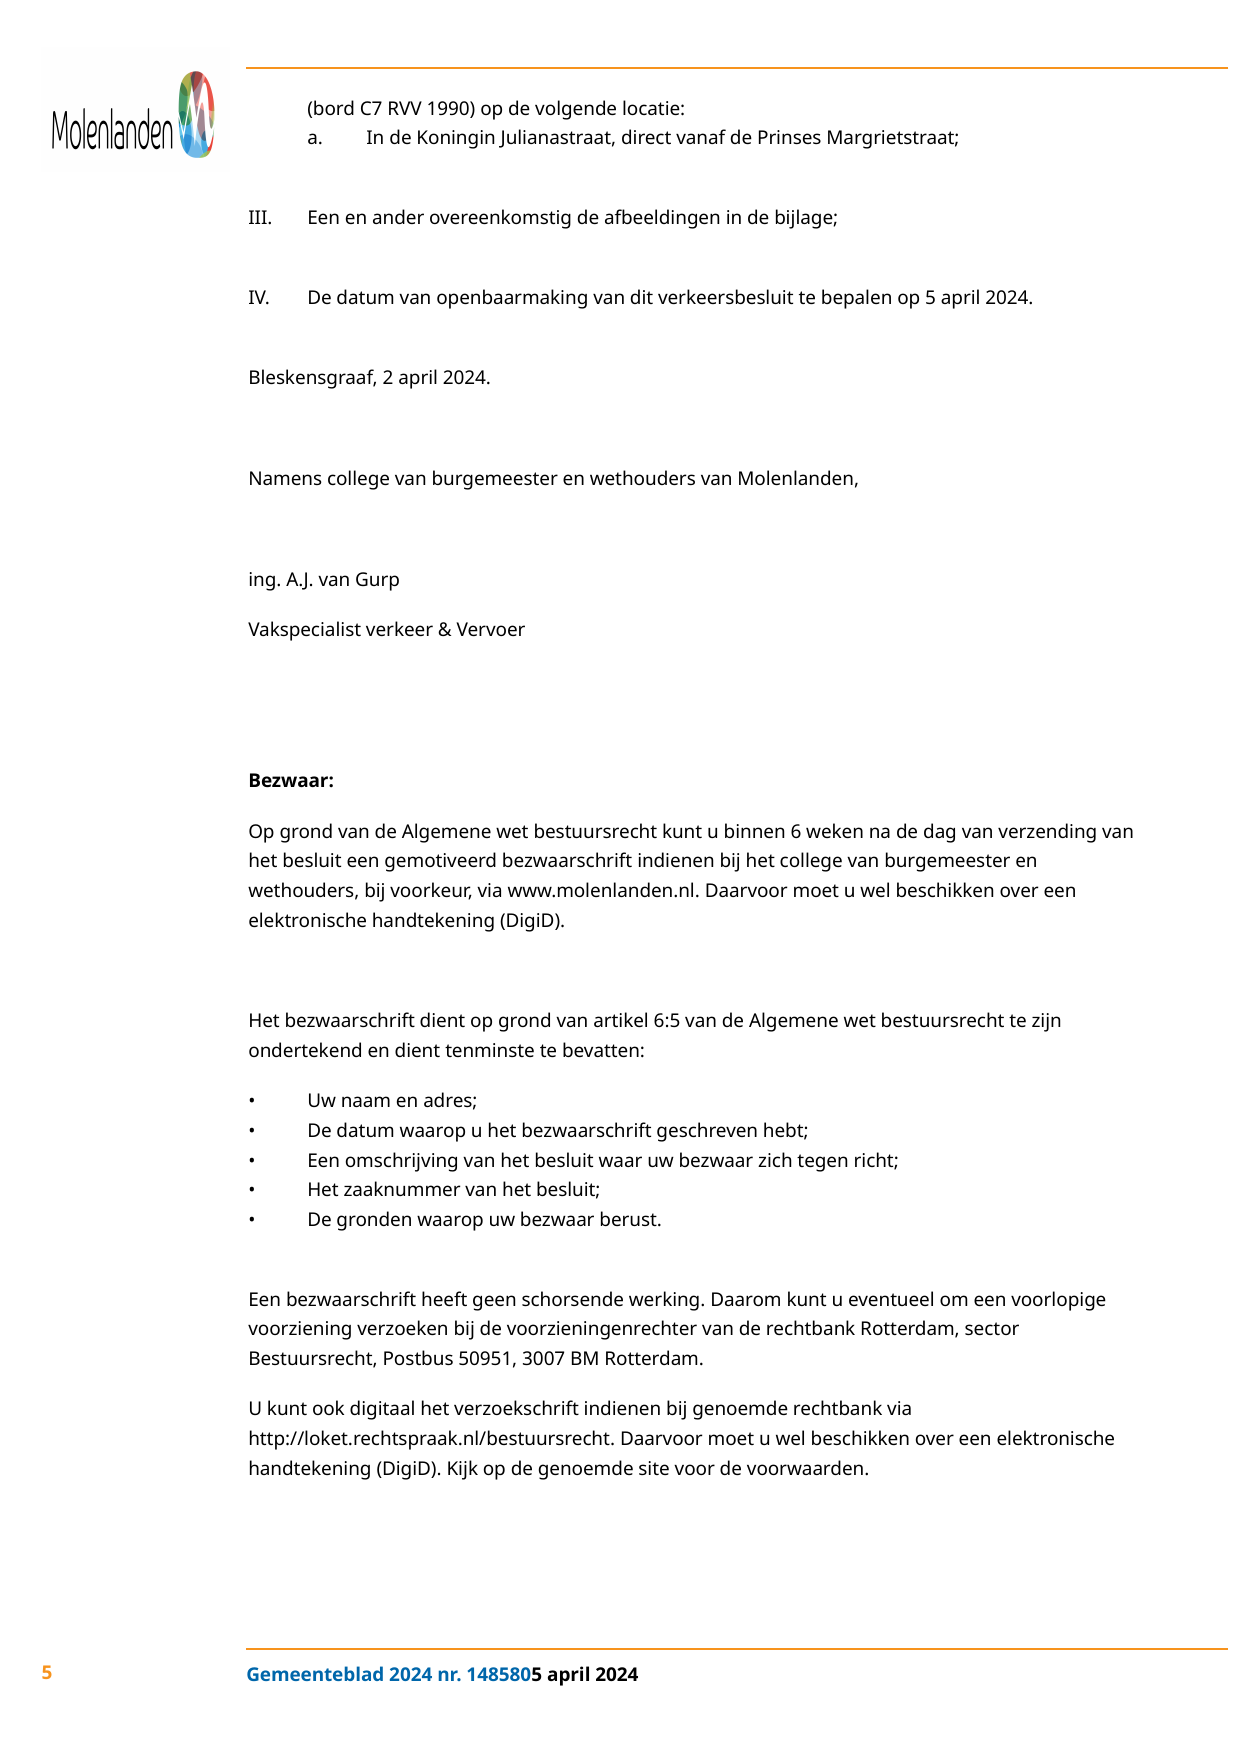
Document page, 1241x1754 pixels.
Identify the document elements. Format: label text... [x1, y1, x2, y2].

text Een bezwaarschrift heeft geen schorsende werking. Daarom kunt u eventueel om een voorlopige voorziening verzoeken bij de voorzieningenrechter van de rechtbank Rotterdam, sector Bestuursrecht, Postbus 50951, 3007 BM Rotterdam. [248, 1286, 1152, 1371]
list Het zaaknummer van het besluit; [248, 1176, 1152, 1202]
text Bleskensgraaf, 2 april 2024. [248, 364, 1152, 390]
text Namens college van burgemeester en wethouders van Molenlanden, [248, 465, 1152, 491]
list Een omschrijving van het besluit waar uw bezwaar zich tegen richt; [248, 1147, 1152, 1173]
text ing. A.J. van Gurp [248, 566, 1152, 592]
text Het bezwaarschrift dient op grond van artikel 6:5 van de Algemene wet bestuursrecht te zijn ondertekend en dient tenminste te bevatten: [248, 1008, 1152, 1063]
picture [41, 47, 231, 172]
list (bord C7 RVV 1990) op de volgende locatie: [248, 95, 1152, 121]
text Bezwaar: [248, 768, 1152, 793]
list Een en ander overeenkomstig de afbeeldingen in de bijlage; [248, 204, 1152, 230]
list Uw naam en adres; [248, 1088, 1152, 1113]
list In de Koningin Julianastraat, direct vanaf de Prinses Margrietstraat; [307, 124, 1152, 150]
text U kunt ook digitaal het verzoekschrift indienen bij genoemde rechtbank via http://loket.rechtspraak.nl/bestuursrecht. Daarvoor moet u wel beschikken over een elektronische handtekening (DigiD). Kijk op de genoemde site voor de voorwaarden. [248, 1396, 1152, 1481]
text Op grond van de Algemene wet bestuursrecht kunt u binnen 6 weken na de dag van verzending van het besluit een gemotiveerd bezwaarschrift indienen bij het college van burgemeester en wethouders, bij voorkeur, via www.molenlanden.nl. Daarvoor moet u wel beschikken over een elektronische handtekening (DigiD). [248, 818, 1152, 933]
list De datum van openbaarmaking van dit verkeersbesluit te bepalen op 5 april 2024. [248, 284, 1152, 310]
text Vakspecialist verkeer & Vervoer [248, 616, 1152, 642]
list De gronden waarop uw bezwaar berust. [248, 1206, 1152, 1232]
list De datum waarop u het bezwaarschrift geschreven hebt; [248, 1117, 1152, 1143]
